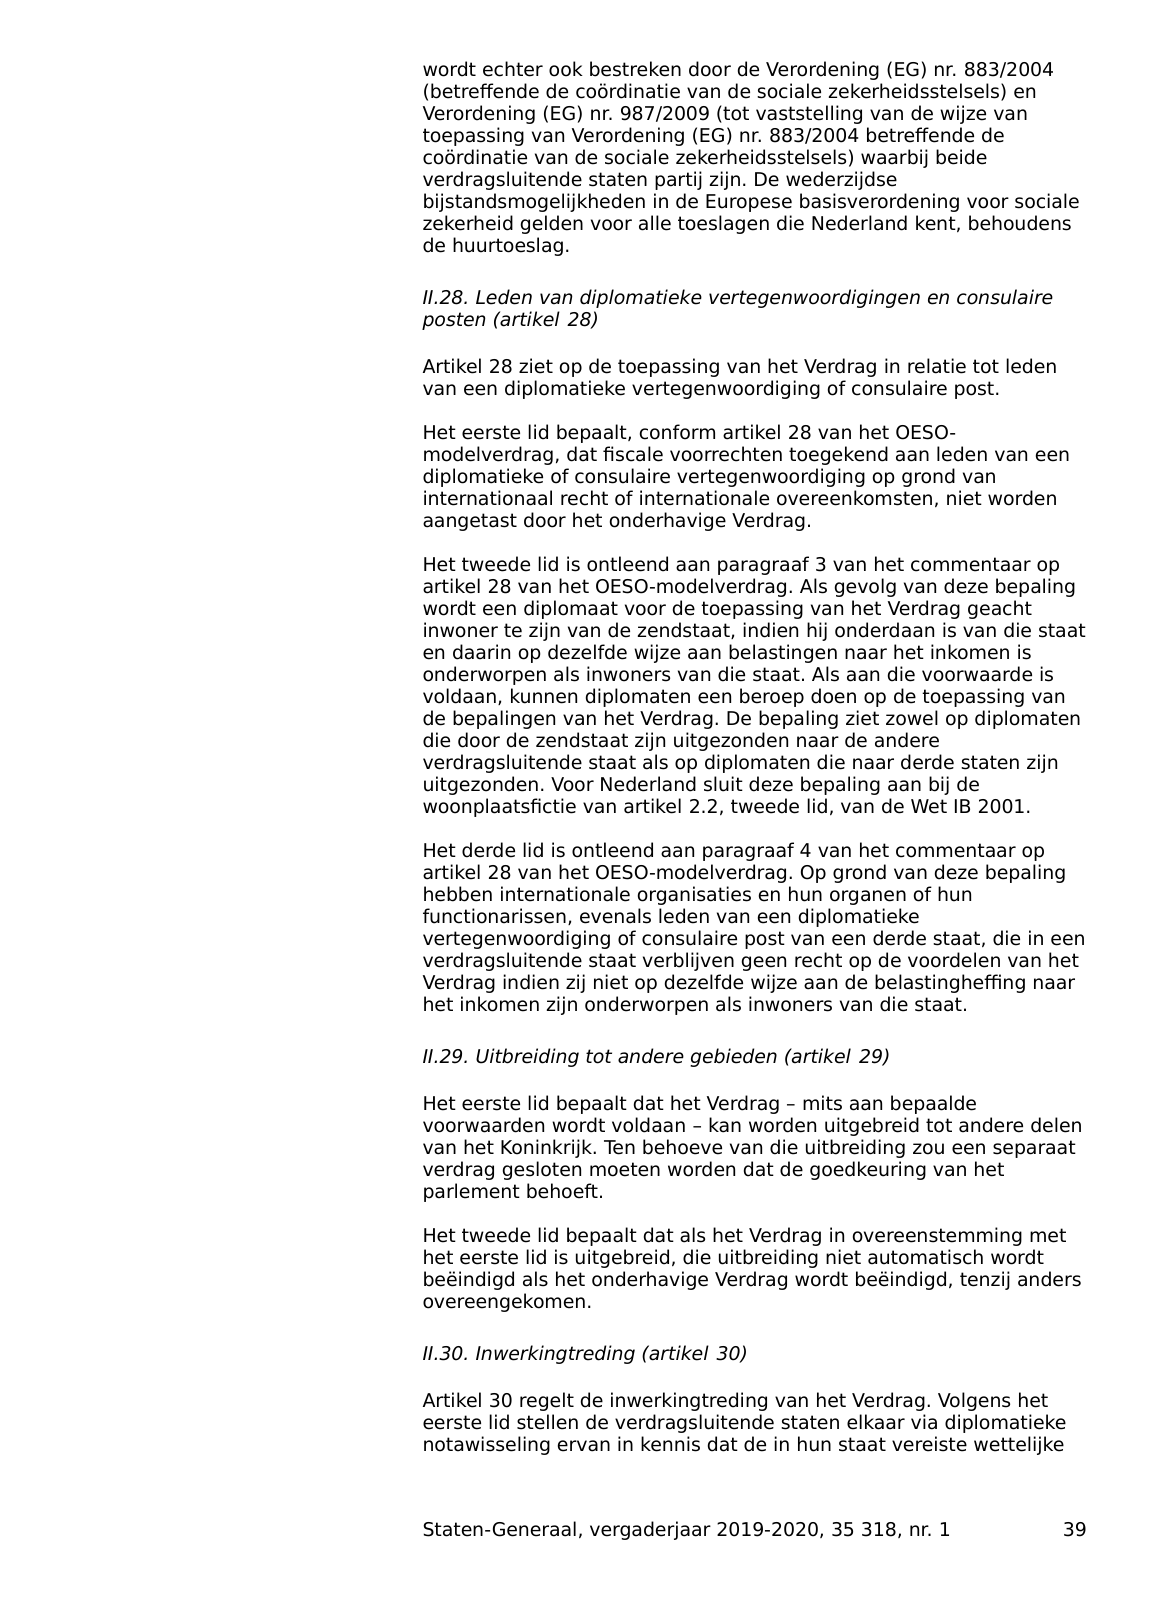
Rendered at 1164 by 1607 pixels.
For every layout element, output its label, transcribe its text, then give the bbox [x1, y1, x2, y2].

subtitle II.29. Uitbreiding tot andere gebieden (artikel 29) [422, 1046, 1087, 1068]
text Artikel 28 ziet op de toepassing van het Verdrag in relatie tot leden van een diplomatieke vertegenwoordiging of consulaire post. [422, 356, 1087, 400]
text Artikel 30 regelt de inwerkingtreding van het Verdrag. Volgens het eerste lid stellen de verdragsluitende staten elkaar via diplomatieke notawisseling ervan in kennis dat de in hun staat vereiste wettelijke [422, 1390, 1087, 1456]
text wordt echter ook bestreken door de Verordening (EG) nr. 883/2004 (betreffende de coördinatie van de sociale zekerheidsstelsels) en Verordening (EG) nr. 987/2009 (tot vaststelling van de wijze van toepassing van Verordening (EG) nr. 883/2004 betreffende de coördinatie van de sociale zekerheidsstelsels) waarbij beide verdragsluitende staten partij zijn. De wederzijdse bijstandsmogelijkheden in de Europese basisverordening voor sociale zekerheid gelden voor alle toeslagen die Nederland kent, behoudens de huurtoeslag. [422, 59, 1087, 257]
text Het eerste lid bepaalt, conform artikel 28 van het OESO-modelverdrag, dat fiscale voorrechten toegekend aan leden van een diplomatieke of consulaire vertegenwoordiging op grond van internationaal recht of internationale overeenkomsten, niet worden aangetast door het onderhavige Verdrag. [422, 422, 1087, 532]
text Het tweede lid bepaalt dat als het Verdrag in overeenstemming met het eerste lid is uitgebreid, die uitbreiding niet automatisch wordt beëindigd als het onderhavige Verdrag wordt beëindigd, tenzij anders overeengekomen. [422, 1225, 1087, 1313]
text Het derde lid is ontleend aan paragraaf 4 van het commentaar op artikel 28 van het OESO-modelverdrag. Op grond van deze bepaling hebben internationale organisaties en hun organen of hun functionarissen, evenals leden van een diplomatieke vertegenwoordiging of consulaire post van een derde staat, die in een verdragsluitende staat verblijven geen recht op de voordelen van het Verdrag indien zij niet op dezelfde wijze aan de belastingheffing naar het inkomen zijn onderworpen als inwoners van die staat. [422, 840, 1087, 1016]
text Het eerste lid bepaalt dat het Verdrag – mits aan bepaalde voorwaarden wordt voldaan – kan worden uitgebreid tot andere delen van het Koninkrijk. Ten behoeve van die uitbreiding zou een separaat verdrag gesloten moeten worden dat de goedkeuring van het parlement behoeft. [422, 1093, 1087, 1203]
subtitle II.28. Leden van diplomatieke vertegenwoordigingen en consulaire posten (artikel 28) [422, 287, 1087, 331]
subtitle II.30. Inwerkingtreding (artikel 30) [422, 1343, 1087, 1365]
text Het tweede lid is ontleend aan paragraaf 3 van het commentaar op artikel 28 van het OESO-modelverdrag. Als gevolg van deze bepaling wordt een diplomaat voor de toepassing van het Verdrag geacht inwoner te zijn van de zendstaat, indien hij onderdaan is van die staat en daarin op dezelfde wijze aan belastingen naar het inkomen is onderworpen als inwoners van die staat. Als aan die voorwaarde is voldaan, kunnen diplomaten een beroep doen op de toepassing van de bepalingen van het Verdrag. De bepaling ziet zowel op diplomaten die door de zendstaat zijn uitgezonden naar de andere verdragsluitende staat als op diplomaten die naar derde staten zijn uitgezonden. Voor Nederland sluit deze bepaling aan bij de woonplaatsfictie van artikel 2.2, tweede lid, van de Wet IB 2001. [422, 554, 1087, 818]
